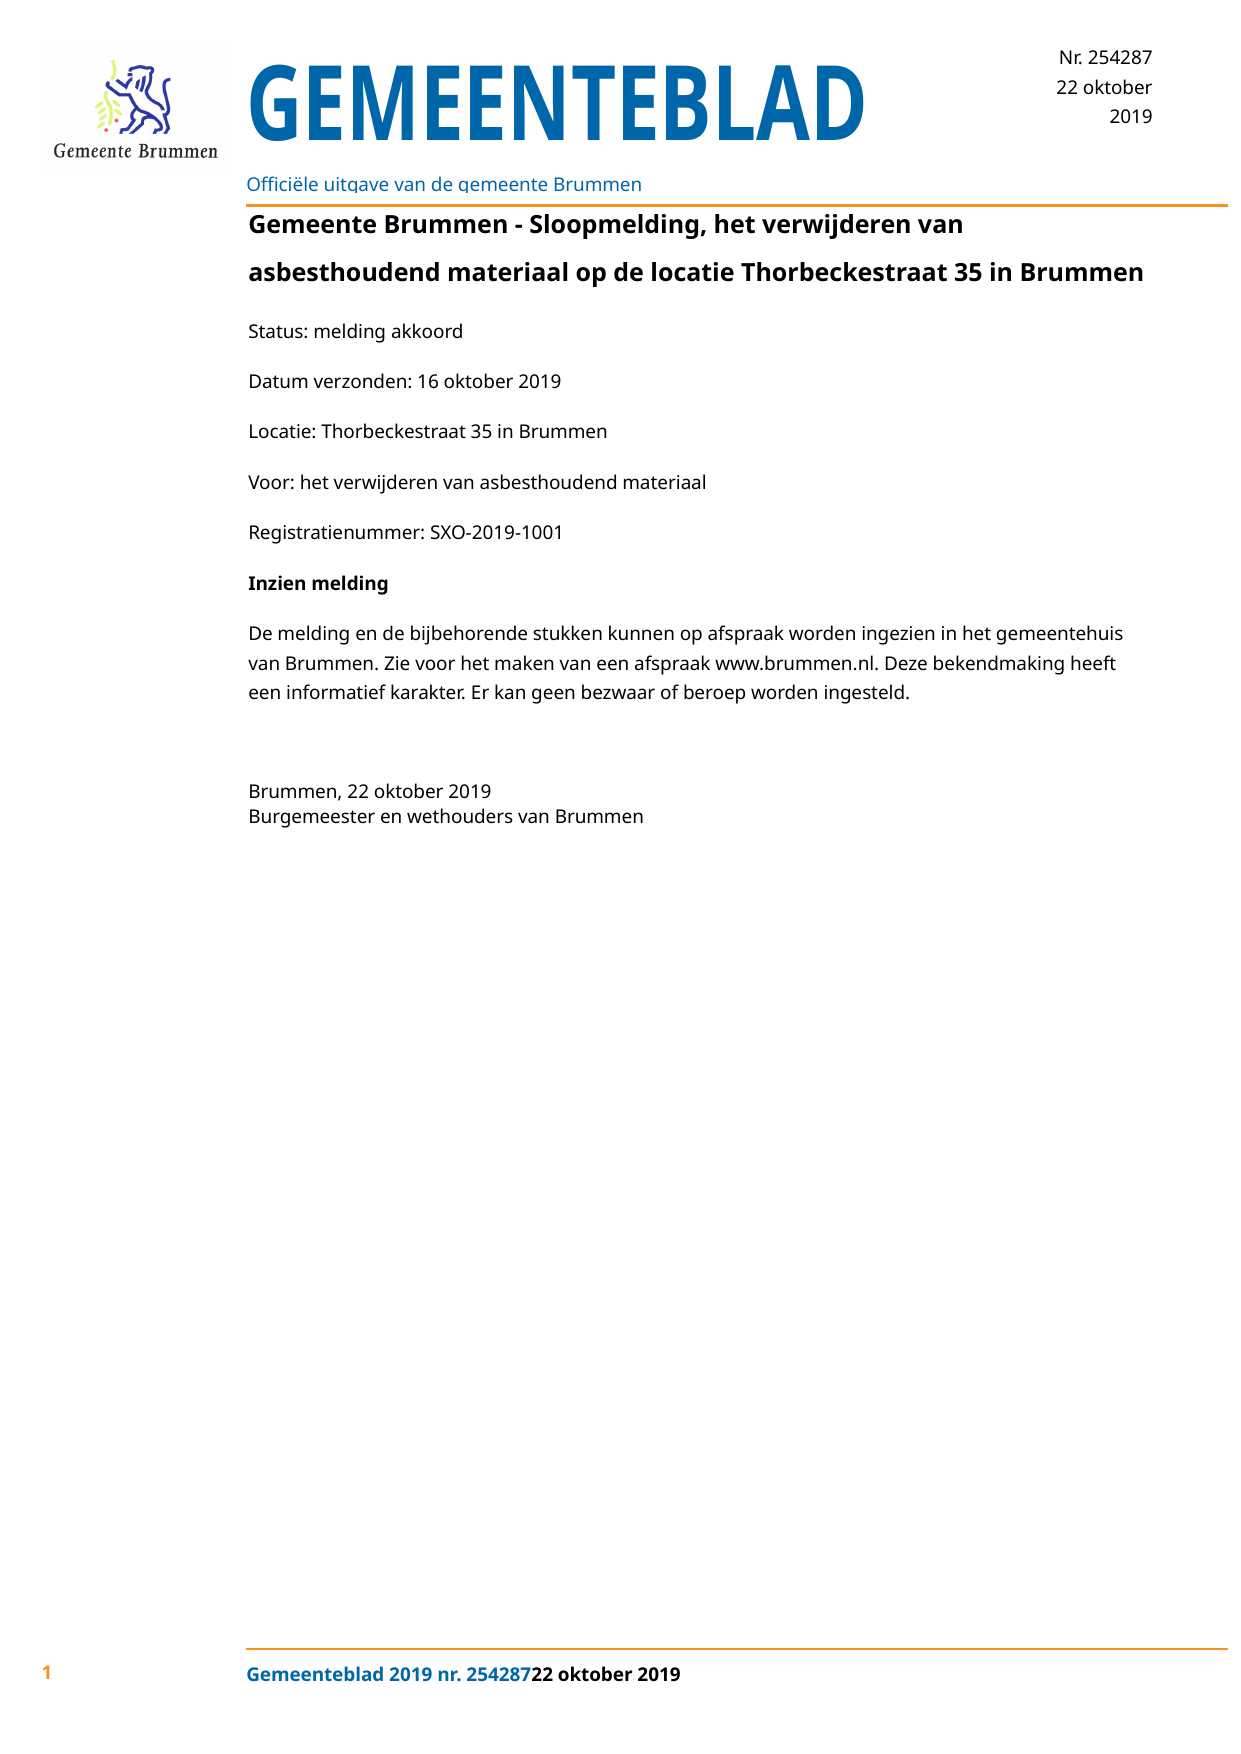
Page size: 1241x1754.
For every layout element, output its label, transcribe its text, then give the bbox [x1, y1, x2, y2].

text Burgemeester en wethouders van Brummen [248, 803, 1152, 829]
picture [41, 47, 231, 172]
text Status: melding akkoord [248, 318, 1152, 344]
text Registratienummer: SXO-2019-1001 [248, 519, 1152, 545]
text Inzien melding [248, 570, 1152, 596]
text De melding en de bijbehorende stukken kunnen op afspraak worden ingezien in het gemeentehuis van Brummen. Zie voor het maken van een afspraak www.brummen.nl. Deze bekendmaking heeft een informatief karakter. Er kan geen bezwaar of beroep worden ingesteld. [248, 620, 1152, 705]
text Gemeente Brummen - Sloopmelding, het verwijderen van asbesthoudend materiaal op de locatie Thorbeckestraat 35 in Brummen [248, 207, 1152, 288]
text Locatie: Thorbeckestraat 35 in Brummen [248, 419, 1152, 444]
text Brummen, 22 oktober 2019 [248, 778, 1152, 803]
text Datum verzonden: 16 oktober 2019 [248, 368, 1152, 394]
text Voor: het verwijderen van asbesthoudend materiaal [248, 469, 1152, 495]
